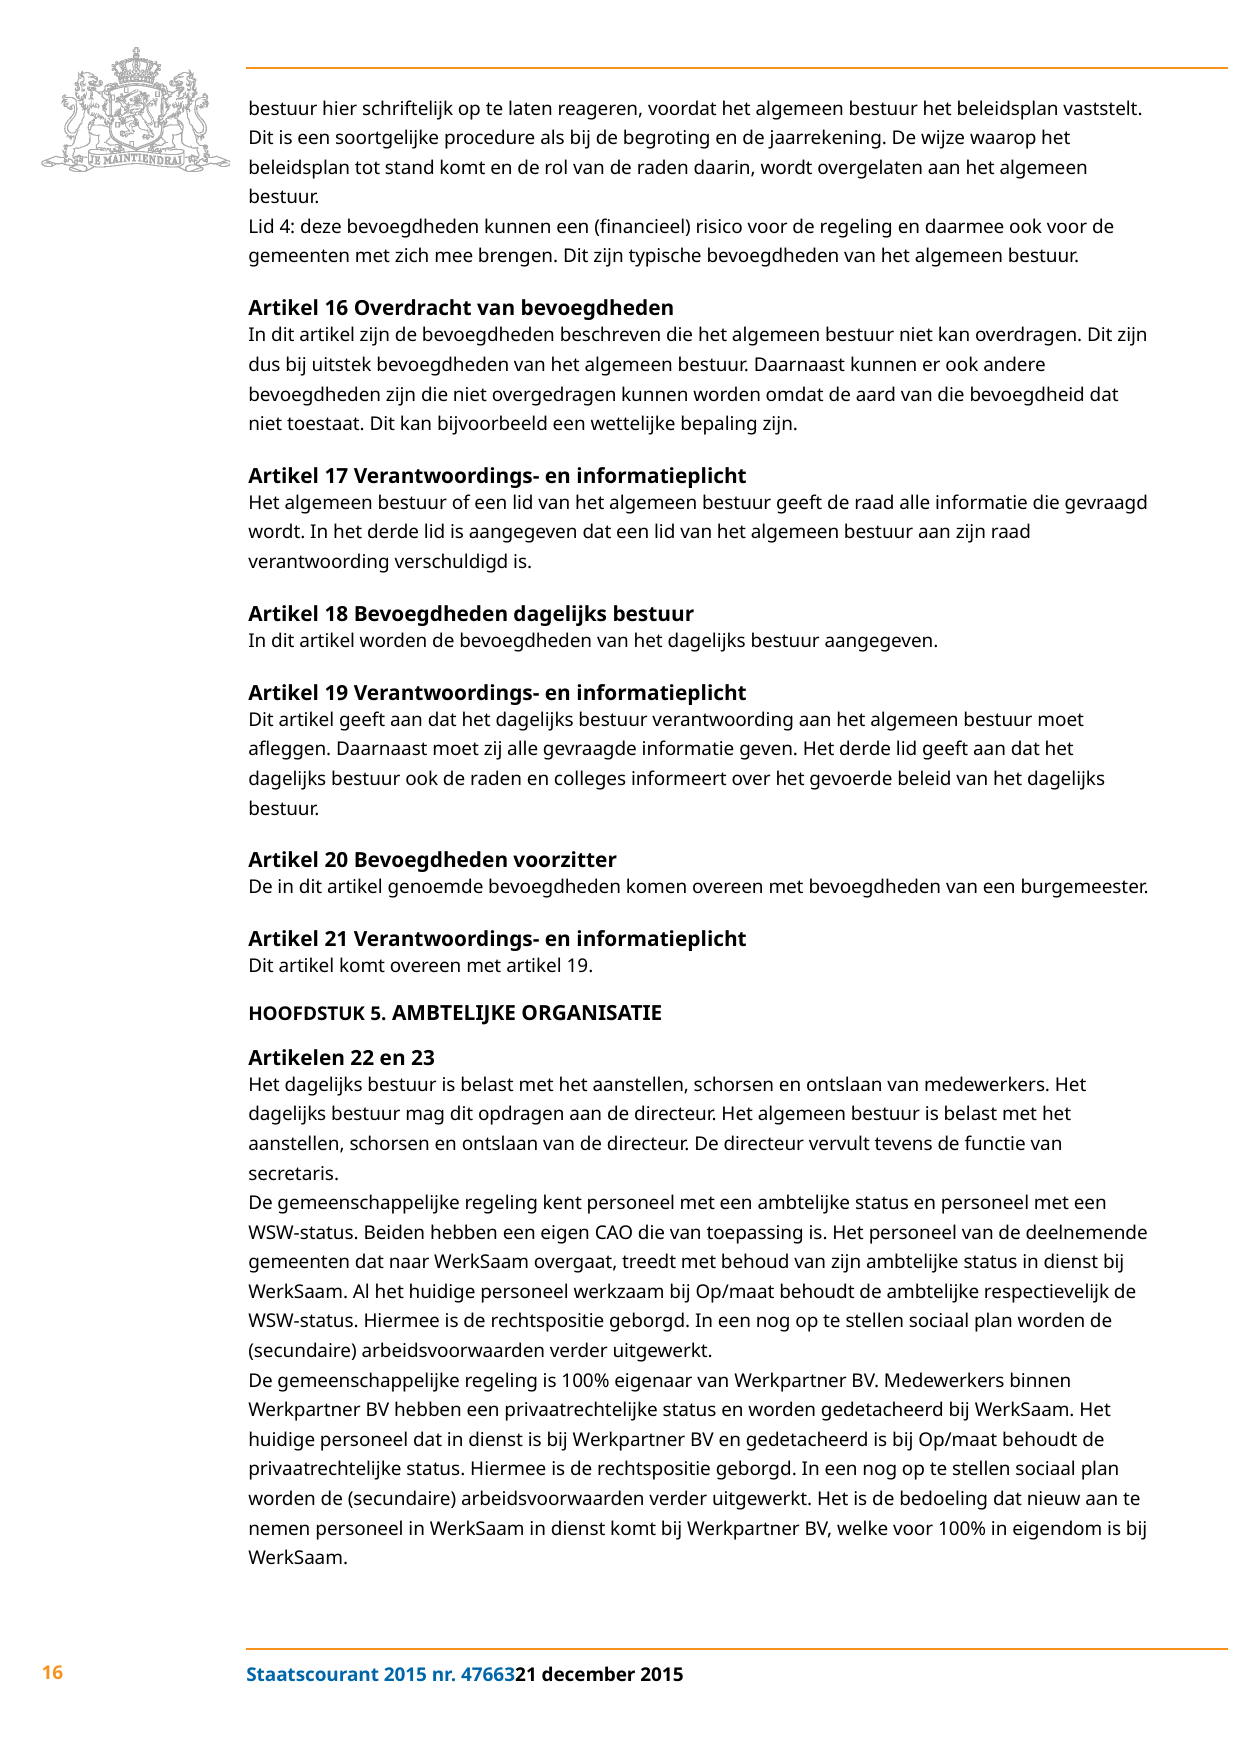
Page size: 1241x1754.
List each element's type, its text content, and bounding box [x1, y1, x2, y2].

text Artikel 21 Verantwoordings- en informatieplicht [248, 924, 1152, 952]
text De gemeenschappelijke regeling is 100% eigenaar van Werkpartner BV. Medewerkers binnen Werkpartner BV hebben een privaatrechtelijke status en worden gedetacheerd bij WerkSaam. Het huidige personeel dat in dienst is bij Werkpartner BV en gedetacheerd is bij Op/maat behoudt de privaatrechtelijke status. Hiermee is de rechtspositie geborgd. In een nog op te stellen sociaal plan worden de (secundaire) arbeidsvoorwaarden verder uitgewerkt. Het is de bedoeling dat nieuw aan te nemen personeel in WerkSaam in dienst komt bij Werkpartner BV, welke voor 100% in eigendom is bij WerkSaam. [248, 1367, 1152, 1570]
text In dit artikel worden de bevoegdheden van het dagelijks bestuur aangegeven. [248, 627, 1152, 653]
text Het dagelijks bestuur is belast met het aanstellen, schorsen en ontslaan van medewerkers. Het dagelijks bestuur mag dit opdragen aan de directeur. Het algemeen bestuur is belast met het aanstellen, schorsen en ontslaan van de directeur. De directeur vervult tevens de functie van secretaris. [248, 1071, 1152, 1186]
text bestuur hier schriftelijk op te laten reageren, voordat het algemeen bestuur het beleidsplan vaststelt. Dit is een soortgelijke procedure als bij de begroting en de jaarrekening. De wijze waarop het beleidsplan tot stand komt en de rol van de raden daarin, wordt overgelaten aan het algemeen bestuur. [248, 95, 1152, 209]
text Artikel 16 Overdracht van bevoegdheden [248, 293, 1152, 322]
text Artikel 18 Bevoegdheden dagelijks bestuur [248, 599, 1152, 627]
picture [41, 47, 231, 172]
text Dit artikel komt overeen met artikel 19. [248, 952, 1152, 978]
text De gemeenschappelijke regeling kent personeel met een ambtelijke status en personeel met een WSW-status. Beiden hebben een eigen CAO die van toepassing is. Het personeel van de deelnemende gemeenten dat naar WerkSaam overgaat, treedt met behoud van zijn ambtelijke status in dienst bij WerkSaam. Al het huidige personeel werkzaam bij Op/maat behoudt de ambtelijke respectievelijk de WSW-status. Hiermee is de rechtspositie geborgd. In een nog op te stellen sociaal plan worden de (secundaire) arbeidsvoorwaarden verder uitgewerkt. [248, 1189, 1152, 1363]
text De in dit artikel genoemde bevoegdheden komen overeen met bevoegdheden van een burgemeester. [248, 874, 1152, 899]
text In dit artikel zijn de bevoegdheden beschreven die het algemeen bestuur niet kan overdragen. Dit zijn dus bij uitstek bevoegdheden van het algemeen bestuur. Daarnaast kunnen er ook andere bevoegdheden zijn die niet overgedragen kunnen worden omdat de aard van die bevoegdheid dat niet toestaat. Dit kan bijvoorbeeld een wettelijke bepaling zijn. [248, 322, 1152, 436]
text Het algemeen bestuur of een lid van het algemeen bestuur geeft de raad alle informatie die gevraagd wordt. In het derde lid is aangegeven dat een lid van het algemeen bestuur aan zijn raad verantwoording verschuldigd is. [248, 489, 1152, 574]
text Dit artikel geeft aan dat het dagelijks bestuur verantwoording aan het algemeen bestuur moet afleggen. Daarnaast moet zij alle gevraagde informatie geven. Het derde lid geeft aan dat het dagelijks bestuur ook de raden en colleges informeert over het gevoerde beleid van het dagelijks bestuur. [248, 706, 1152, 821]
text HOOFDSTUK 5. AMBTELIJKE ORGANISATIE [248, 998, 1152, 1027]
text Artikel 20 Bevoegdheden voorzitter [248, 845, 1152, 874]
text Artikel 19 Verantwoordings- en informatieplicht [248, 678, 1152, 706]
text Artikel 17 Verantwoordings- en informatieplicht [248, 461, 1152, 489]
text Lid 4: deze bevoegdheden kunnen een (financieel) risico voor de regeling en daarmee ook voor de gemeenten met zich mee brengen. Dit zijn typische bevoegdheden van het algemeen bestuur. [248, 213, 1152, 268]
text Artikelen 22 en 23 [248, 1043, 1152, 1071]
